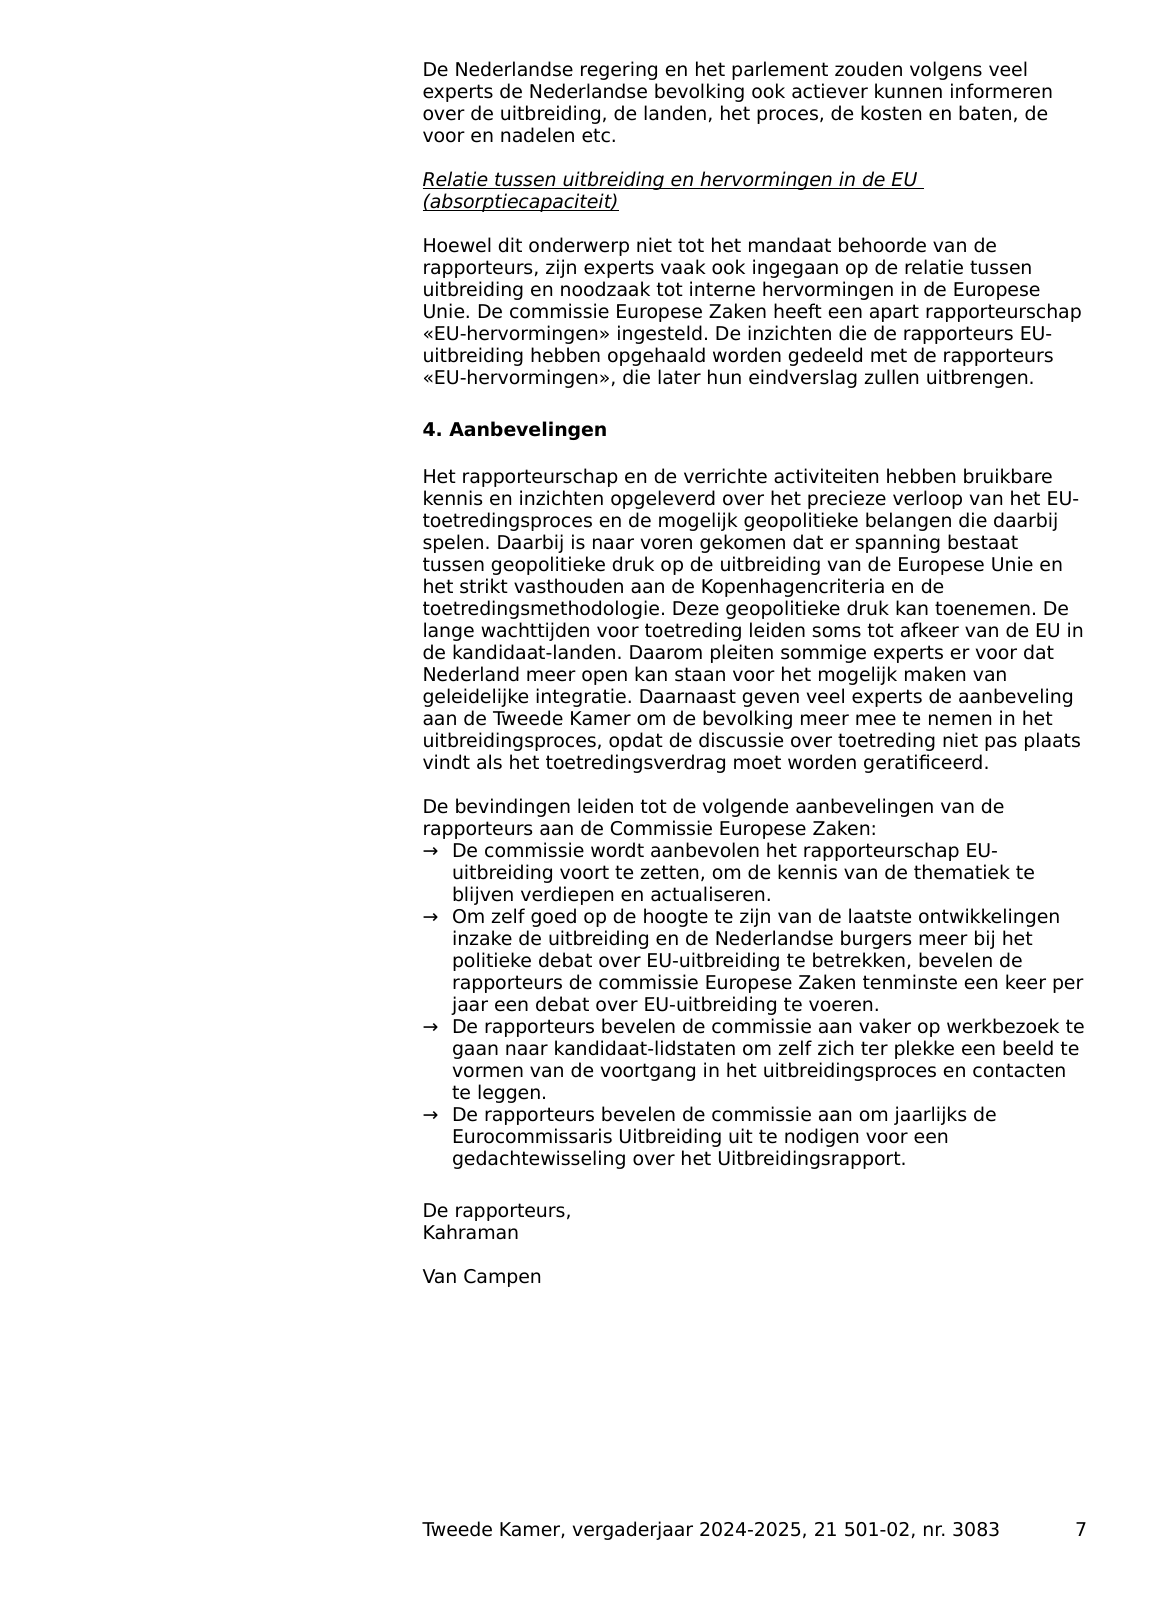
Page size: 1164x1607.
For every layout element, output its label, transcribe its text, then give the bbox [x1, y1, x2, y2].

text → Om zelf goed op de hoogte te zijn van de laatste ontwikkelingen inzake de uitbreiding en de Nederlandse burgers meer bij het politieke debat over EU-uitbreiding te betrekken, bevelen de rapporteurs de commissie Europese Zaken tenminste een keer per jaar een debat over EU-uitbreiding te voeren. [422, 906, 1087, 1016]
text → De rapporteurs bevelen de commissie aan om jaarlijks de Eurocommissaris Uitbreiding uit te nodigen voor een gedachtewisseling over het Uitbreidingsrapport. [422, 1104, 1087, 1170]
subtitle Relatie tussen uitbreiding en hervormingen in de EU (absorptiecapaciteit) [422, 169, 1087, 213]
text Hoewel dit onderwerp niet tot het mandaat behoorde van de rapporteurs, zijn experts vaak ook ingegaan op de relatie tussen uitbreiding en noodzaak tot interne hervormingen in de Europese Unie. De commissie Europese Zaken heeft een apart rapporteurschap «EU-hervormingen» ingesteld. De inzichten die de rapporteurs EU-uitbreiding hebben opgehaald worden gedeeld met de rapporteurs «EU-hervormingen», die later hun eindverslag zullen uitbrengen. [422, 235, 1087, 389]
text De rapporteurs, Kahraman Van Campen [422, 1200, 1087, 1288]
text De Nederlandse regering en het parlement zouden volgens veel experts de Nederlandse bevolking ook actiever kunnen informeren over de uitbreiding, de landen, het proces, de kosten en baten, de voor en nadelen etc. [422, 59, 1087, 147]
text → De commissie wordt aanbevolen het rapporteurschap EU-uitbreiding voort te zetten, om de kennis van de thematiek te blijven verdiepen en actualiseren. [422, 840, 1087, 906]
subtitle 4. Aanbevelingen [422, 419, 1087, 441]
text → De rapporteurs bevelen de commissie aan vaker op werkbezoek te gaan naar kandidaat-lidstaten om zelf zich ter plekke een beeld te vormen van de voortgang in het uitbreidingsproces en contacten te leggen. [422, 1016, 1087, 1104]
text Het rapporteurschap en de verrichte activiteiten hebben bruikbare kennis en inzichten opgeleverd over het precieze verloop van het EU-toetredingsproces en de mogelijk geopolitieke belangen die daarbij spelen. Daarbij is naar voren gekomen dat er spanning bestaat tussen geopolitieke druk op de uitbreiding van de Europese Unie en het strikt vasthouden aan de Kopenhagencriteria en de toetredingsmethodologie. Deze geopolitieke druk kan toenemen. De lange wachttijden voor toetreding leiden soms tot afkeer van de EU in de kandidaat-landen. Daarom pleiten sommige experts er voor dat Nederland meer open kan staan voor het mogelijk maken van geleidelijke integratie. Daarnaast geven veel experts de aanbeveling aan de Tweede Kamer om de bevolking meer mee te nemen in het uitbreidingsproces, opdat de discussie over toetreding niet pas plaats vindt als het toetredingsverdrag moet worden geratificeerd. [422, 466, 1087, 774]
text De bevindingen leiden tot de volgende aanbevelingen van de rapporteurs aan de Commissie Europese Zaken: [422, 796, 1087, 840]
